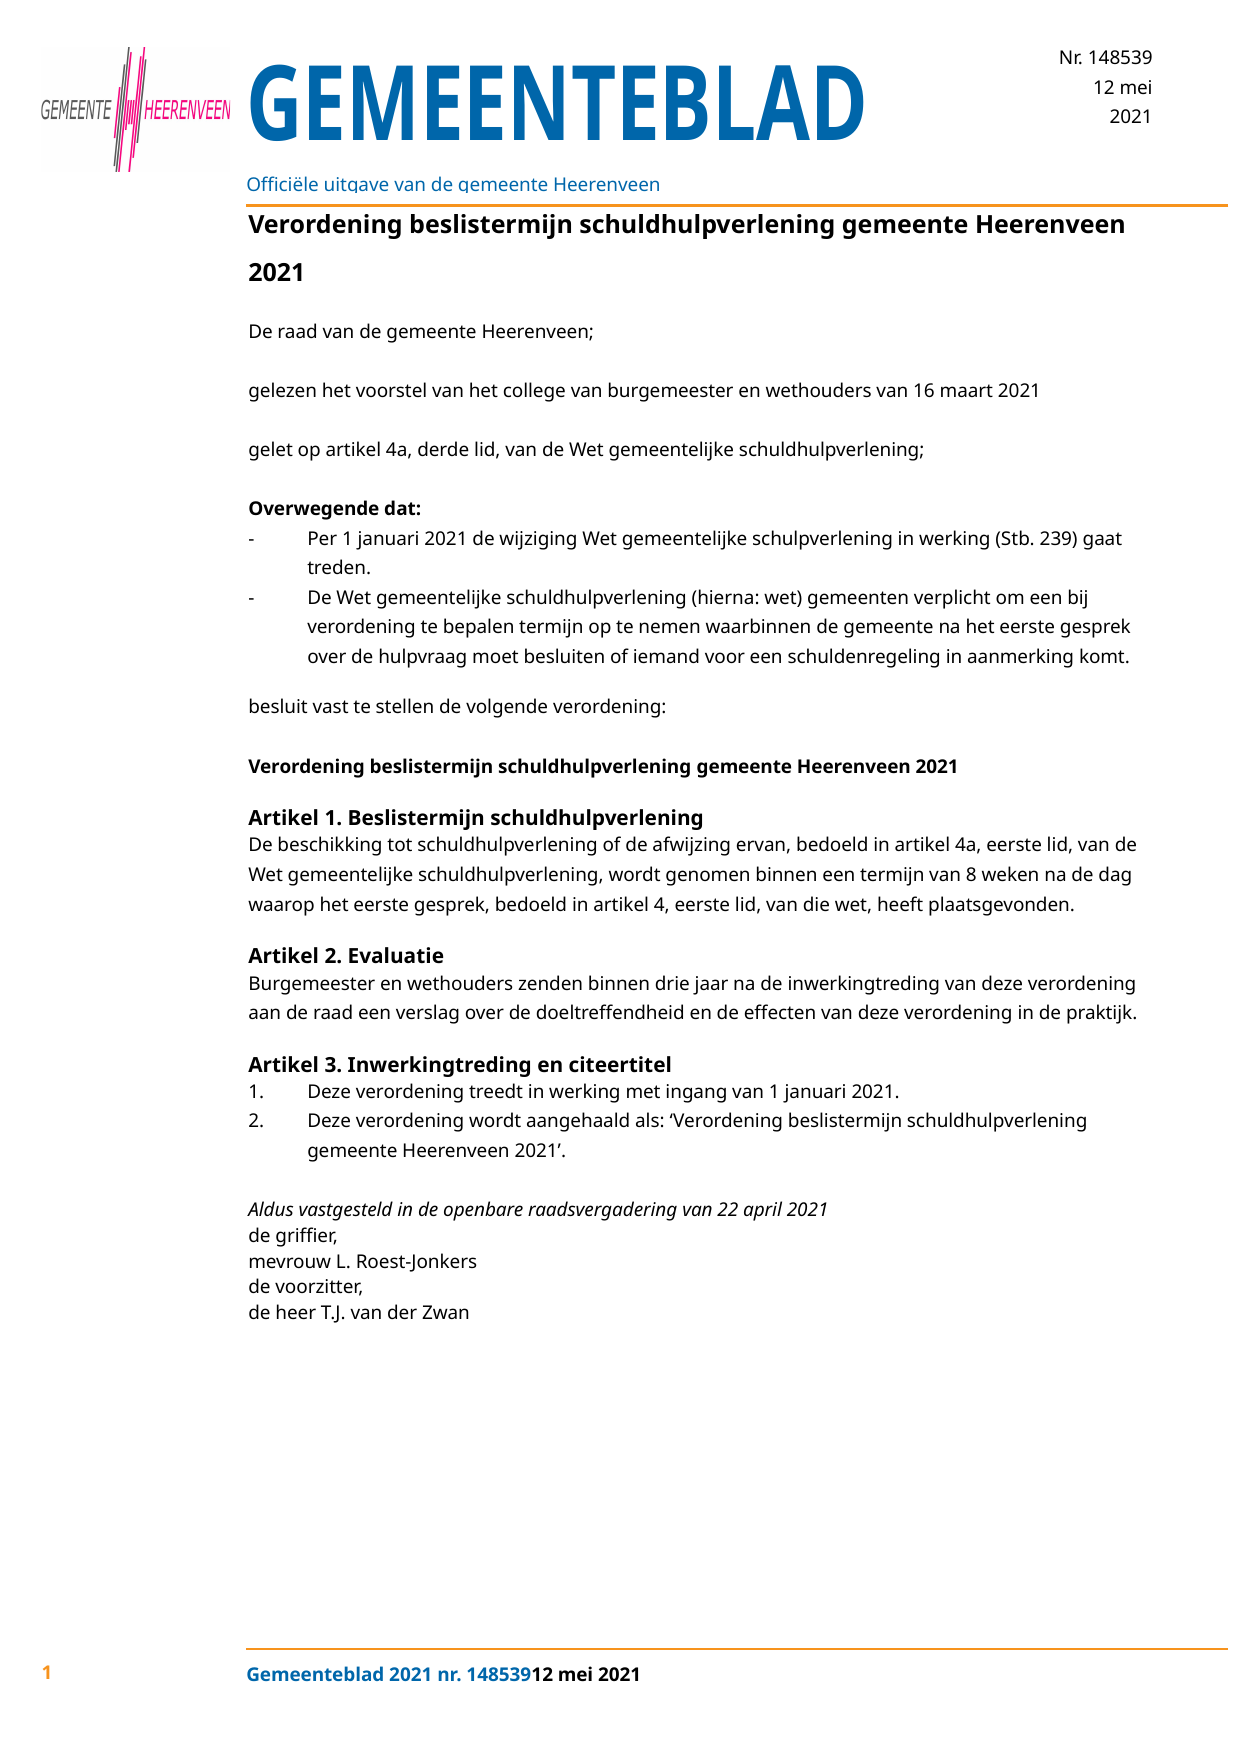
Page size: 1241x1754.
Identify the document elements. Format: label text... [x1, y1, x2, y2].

list Per 1 januari 2021 de wijziging Wet gemeentelijke schulpverlening in werking (Stb. 239) gaat treden. [248, 525, 1152, 580]
text Artikel 3. Inwerkingtreding en citeertitel [248, 1050, 1152, 1078]
text Burgemeester en wethouders zenden binnen drie jaar na de inwerkingtreding van deze verordening aan de raad een verslag over de doeltreffendheid en de effecten van deze verordening in de praktijk. [248, 970, 1152, 1025]
list De Wet gemeentelijke schuldhulpverlening (hierna: wet) gemeenten verplicht om een bij verordening te bepalen termijn op te nemen waarbinnen de gemeente na het eerste gesprek over de hulpvraag moet besluiten of iemand voor een schuldenregeling in aanmerking komt. [248, 584, 1152, 669]
text Artikel 1. Beslistermijn schuldhulpverlening [248, 803, 1152, 832]
text de heer T.J. van der Zwan [248, 1299, 1152, 1325]
text De beschikking tot schuldhulpverlening of de afwijzing ervan, bedoeld in artikel 4a, eerste lid, van de Wet gemeentelijke schuldhulpverlening, wordt genomen binnen een termijn van 8 weken na de dag waarop het eerste gesprek, bedoeld in artikel 4, eerste lid, van die wet, heeft plaatsgevonden. [248, 832, 1152, 917]
text De raad van de gemeente Heerenveen; [248, 318, 1152, 344]
text besluit vast te stellen de volgende verordening: [248, 694, 1152, 719]
list Deze verordening wordt aangehaald als: ‘Verordening beslistermijn schuldhulpverlening gemeente Heerenveen 2021’. [248, 1108, 1152, 1163]
picture [41, 47, 231, 172]
text gelet op artikel 4a, derde lid, van de Wet gemeentelijke schuldhulpverlening; [248, 436, 1152, 462]
list Deze verordening treedt in werking met ingang van 1 januari 2021. [248, 1078, 1152, 1104]
text Overwegende dat: [248, 495, 1152, 521]
text de griffier, [248, 1222, 1152, 1248]
text gelezen het voorstel van het college van burgemeester en wethouders van 16 maart 2021 [248, 377, 1152, 403]
text Verordening beslistermijn schuldhulpverlening gemeente Heerenveen 2021 [248, 753, 1152, 778]
text Aldus vastgesteld in de openbare raadsvergadering van 22 april 2021 [248, 1196, 1152, 1222]
text Artikel 2. Evaluatie [248, 941, 1152, 970]
text de voorzitter, [248, 1274, 1152, 1299]
text Verordening beslistermijn schuldhulpverlening gemeente Heerenveen 2021 [248, 207, 1152, 288]
text mevrouw L. Roest-Jonkers [248, 1248, 1152, 1274]
